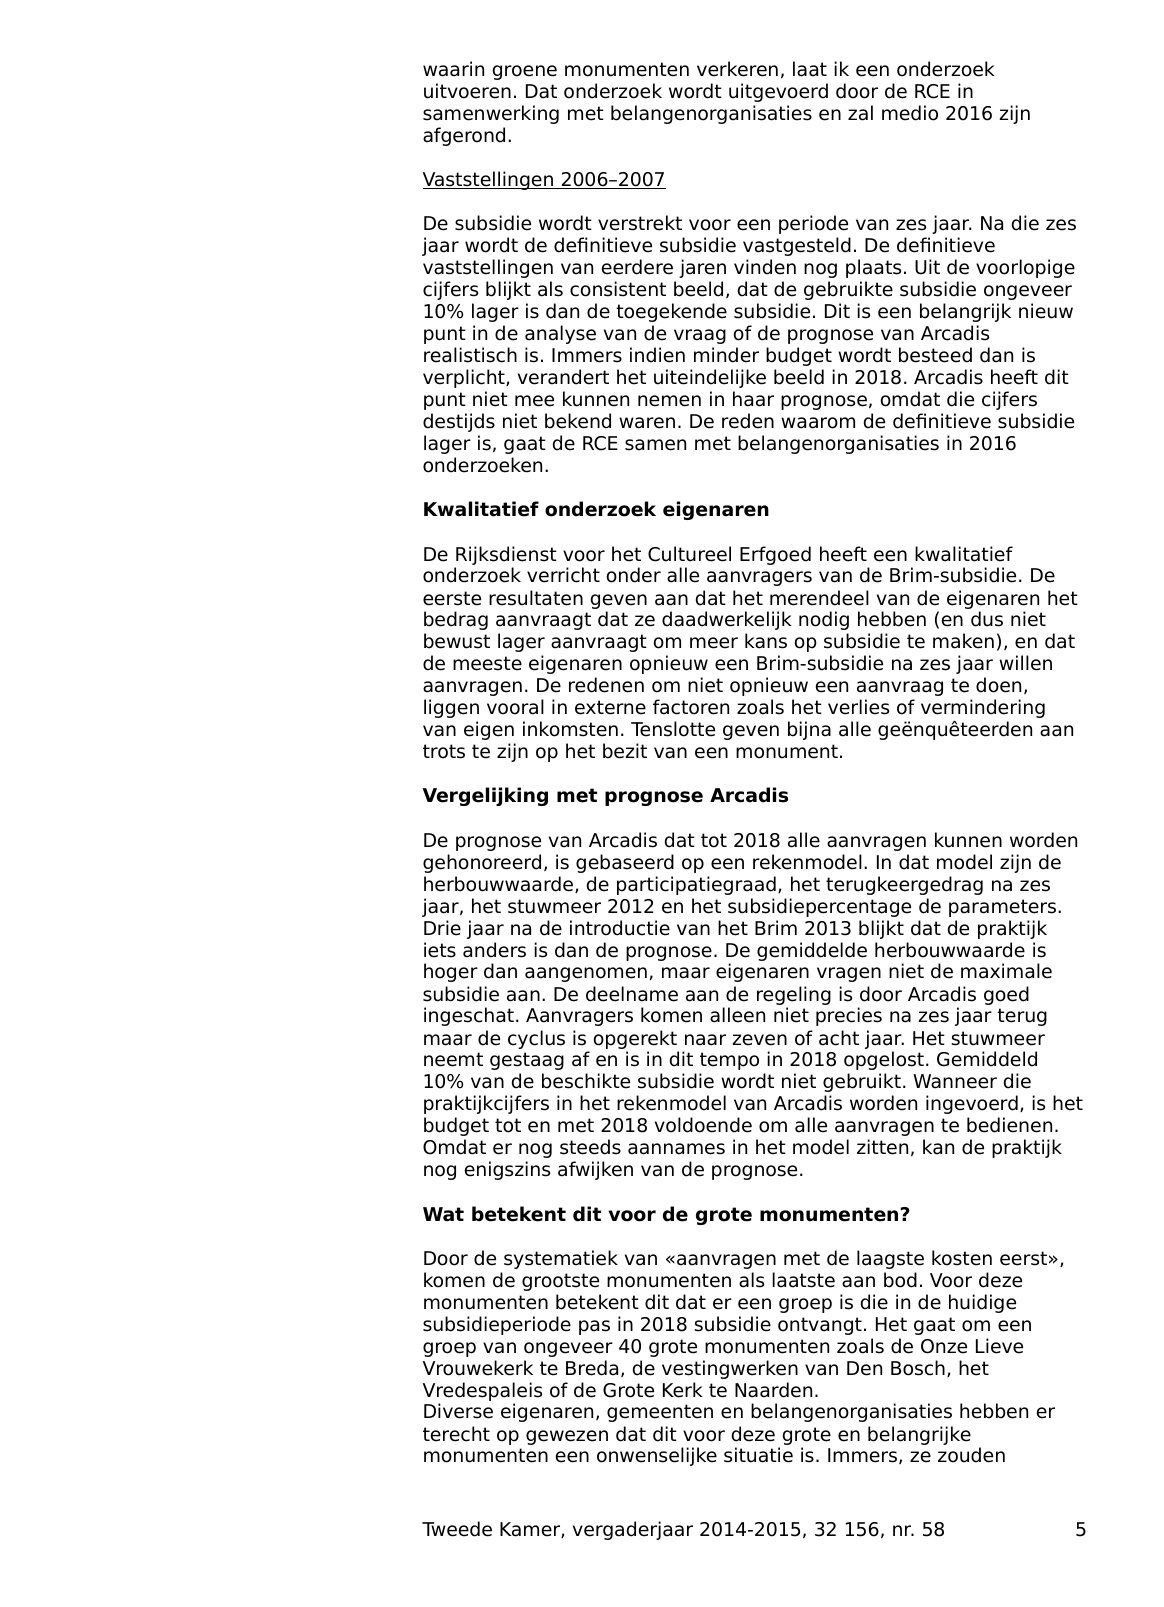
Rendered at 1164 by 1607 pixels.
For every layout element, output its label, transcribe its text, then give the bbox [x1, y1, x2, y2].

text De subsidie wordt verstrekt voor een periode van zes jaar. Na die zes jaar wordt de definitieve subsidie vastgesteld. De definitieve vaststellingen van eerdere jaren vinden nog plaats. Uit de voorlopige cijfers blijkt als consistent beeld, dat de gebruikte subsidie ongeveer 10% lager is dan de toegekende subsidie. Dit is een belangrijk nieuw punt in de analyse van de vraag of de prognose van Arcadis realistisch is. Immers indien minder budget wordt besteed dan is verplicht, verandert het uiteindelijke beeld in 2018. Arcadis heeft dit punt niet mee kunnen nemen in haar prognose, omdat die cijfers destijds niet bekend waren. De reden waarom de definitieve subsidie lager is, gaat de RCE samen met belangenorganisaties in 2016 onderzoeken. [422, 213, 1087, 477]
subtitle Vergelijking met prognose Arcadis [422, 785, 1087, 807]
text De Rijksdienst voor het Cultureel Erfgoed heeft een kwalitatief onderzoek verricht onder alle aanvragers van de Brim-subsidie. De eerste resultaten geven aan dat het merendeel van de eigenaren het bedrag aanvraagt dat ze daadwerkelijk nodig hebben (en dus niet bewust lager aanvraagt om meer kans op subsidie te maken), en dat de meeste eigenaren opnieuw een Brim-subsidie na zes jaar willen aanvragen. De redenen om niet opnieuw een aanvraag te doen, liggen vooral in externe factoren zoals het verlies of vermindering van eigen inkomsten. Tenslotte geven bijna alle geënquêteerden aan trots te zijn op het bezit van een monument. [422, 543, 1087, 763]
text Door de systematiek van «aanvragen met de laagste kosten eerst», komen de grootste monumenten als laatste aan bod. Voor deze monumenten betekent dit dat er een groep is die in de huidige subsidieperiode pas in 2018 subsidie ontvangt. Het gaat om een groep van ongeveer 40 grote monumenten zoals de Onze Lieve Vrouwekerk te Breda, de vestingwerken van Den Bosch, het Vredespaleis of de Grote Kerk te Naarden. [422, 1248, 1087, 1401]
text Diverse eigenaren, gemeenten en belangenorganisaties hebben er terecht op gewezen dat dit voor deze grote en belangrijke monumenten een onwenselijke situatie is. Immers, ze zouden [422, 1401, 1087, 1467]
text De prognose van Arcadis dat tot 2018 alle aanvragen kunnen worden gehonoreerd, is gebaseerd op een rekenmodel. In dat model zijn de herbouwwaarde, de participatiegraad, het terugkeergedrag na zes jaar, het stuwmeer 2012 en het subsidiepercentage de parameters. Drie jaar na de introductie van het Brim 2013 blijkt dat de praktijk iets anders is dan de prognose. De gemiddelde herbouwwaarde is hoger dan aangenomen, maar eigenaren vragen niet de maximale subsidie aan. De deelname aan de regeling is door Arcadis goed ingeschat. Aanvragers komen alleen niet precies na zes jaar terug maar de cyclus is opgerekt naar zeven of acht jaar. Het stuwmeer neemt gestaag af en is in dit tempo in 2018 opgelost. Gemiddeld 10% van de beschikte subsidie wordt niet gebruikt. Wanneer die praktijkcijfers in het rekenmodel van Arcadis worden ingevoerd, is het budget tot en met 2018 voldoende om alle aanvragen te bedienen. Omdat er nog steeds aannames in het model zitten, kan de praktijk nog enigszins afwijken van de prognose. [422, 829, 1087, 1181]
subtitle Wat betekent dit voor de grote monumenten? [422, 1203, 1087, 1225]
subtitle Vaststellingen 2006–2007 [422, 169, 1087, 191]
subtitle Kwalitatief onderzoek eigenaren [422, 499, 1087, 521]
text waarin groene monumenten verkeren, laat ik een onderzoek uitvoeren. Dat onderzoek wordt uitgevoerd door de RCE in samenwerking met belangenorganisaties en zal medio 2016 zijn afgerond. [422, 59, 1087, 147]
